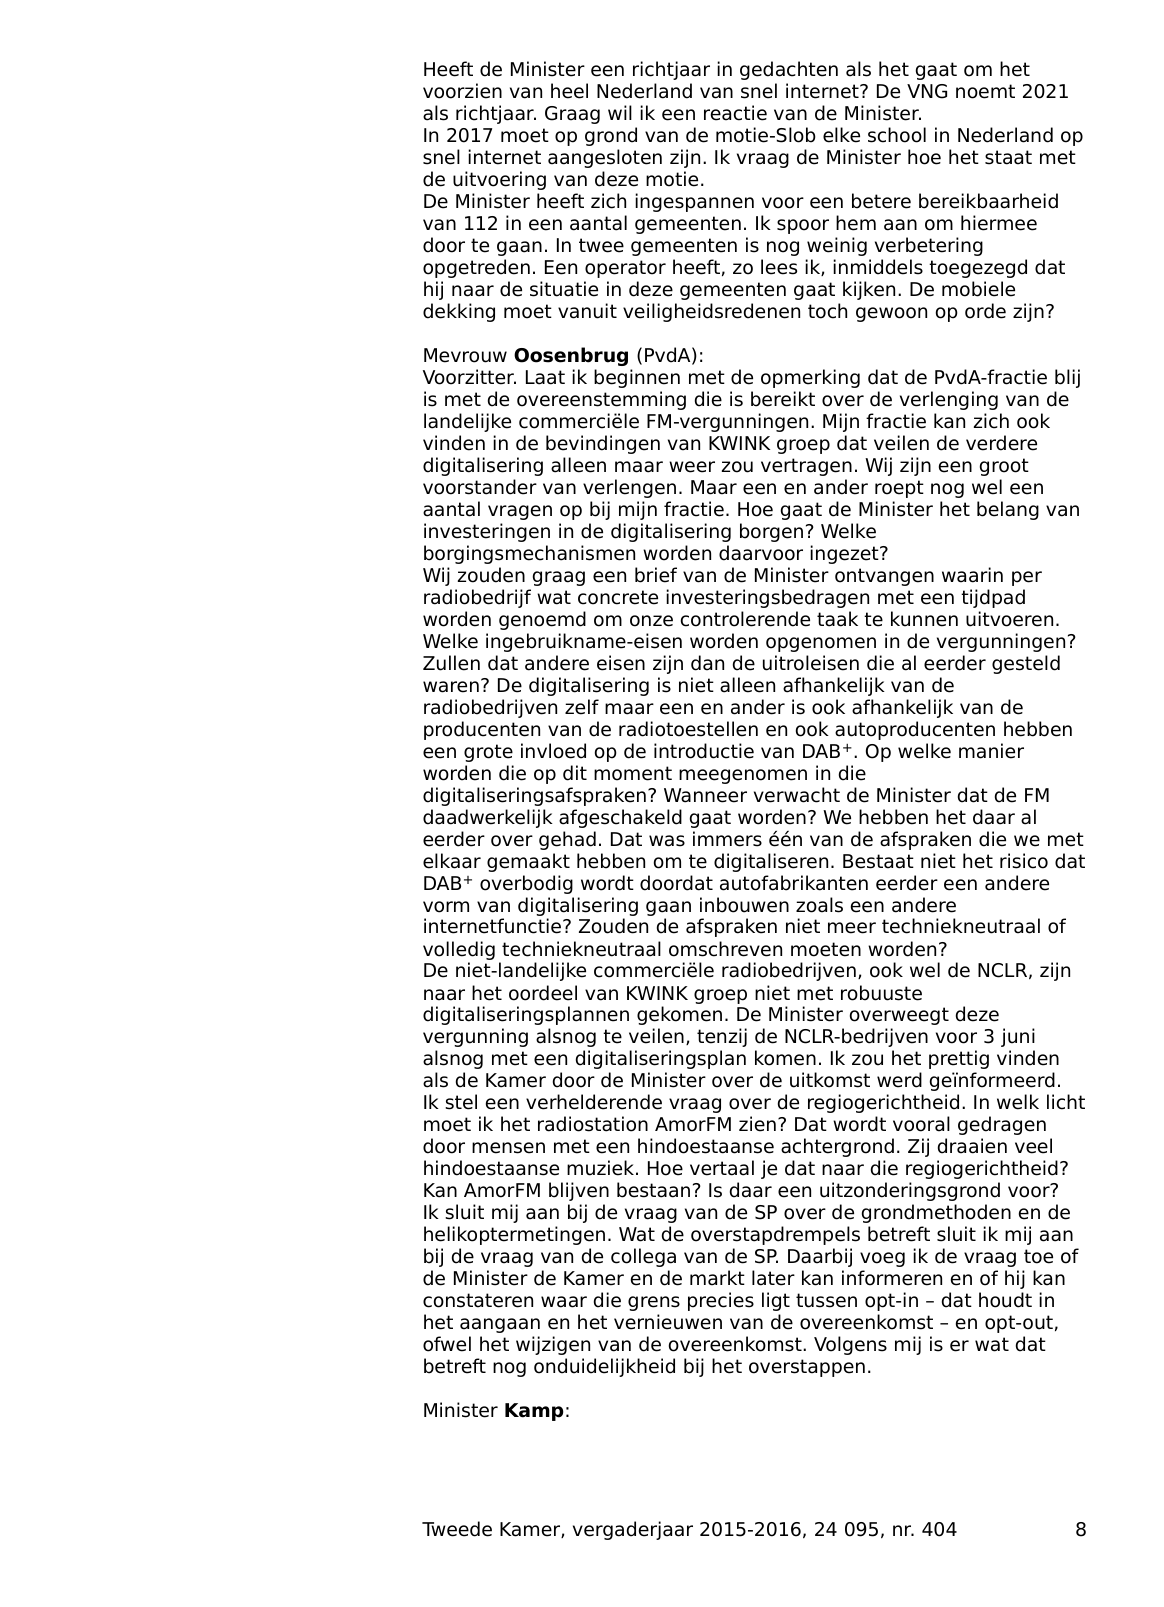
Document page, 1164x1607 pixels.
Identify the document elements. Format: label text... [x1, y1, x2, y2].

text Voorzitter. Laat ik beginnen met de opmerking dat de PvdA-fractie blij is met de overeenstemming die is bereikt over de verlenging van de landelijke commerciële FM-vergunningen. Mijn fractie kan zich ook vinden in de bevindingen van KWINK groep dat veilen de verdere digitalisering alleen maar weer zou vertragen. Wij zijn een groot voorstander van verlengen. Maar een en ander roept nog wel een aantal vragen op bij mijn fractie. Hoe gaat de Minister het belang van investeringen in de digitalisering borgen? Welke borgingsmechanismen worden daarvoor ingezet? [422, 367, 1087, 565]
text Minister Kamp: [422, 1400, 1087, 1422]
text De niet-landelijke commerciële radiobedrijven, ook wel de NCLR, zijn naar het oordeel van KWINK groep niet met robuuste digitaliseringsplannen gekomen. De Minister overweegt deze vergunning alsnog te veilen, tenzij de NCLR-bedrijven voor 3 juni alsnog met een digitaliseringsplan komen. Ik zou het prettig vinden als de Kamer door de Minister over de uitkomst werd geïnformeerd. [422, 960, 1087, 1092]
text Mevrouw Oosenbrug (PvdA): [422, 345, 1087, 367]
text De Minister heeft zich ingespannen voor een betere bereikbaarheid van 112 in een aantal gemeenten. Ik spoor hem aan om hiermee door te gaan. In twee gemeenten is nog weinig verbetering opgetreden. Een operator heeft, zo lees ik, inmiddels toegezegd dat hij naar de situatie in deze gemeenten gaat kijken. De mobiele dekking moet vanuit veiligheidsredenen toch gewoon op orde zijn? [422, 191, 1087, 323]
text Heeft de Minister een richtjaar in gedachten als het gaat om het voorzien van heel Nederland van snel internet? De VNG noemt 2021 als richtjaar. Graag wil ik een reactie van de Minister. [422, 59, 1087, 125]
text Wij zouden graag een brief van de Minister ontvangen waarin per radiobedrijf wat concrete investeringsbedragen met een tijdpad worden genoemd om onze controlerende taak te kunnen uitvoeren. [422, 565, 1087, 631]
text Welke ingebruikname-eisen worden opgenomen in de vergunningen? Zullen dat andere eisen zijn dan de uitroleisen die al eerder gesteld waren? De digitalisering is niet alleen afhankelijk van de radiobedrijven zelf maar een en ander is ook afhankelijk van de producenten van de radiotoestellen en ook autoproducenten hebben een grote invloed op de introductie van DAB+. Op welke manier worden die op dit moment meegenomen in die digitaliseringsafspraken? Wanneer verwacht de Minister dat de FM daadwerkelijk afgeschakeld gaat worden? We hebben het daar al eerder over gehad. Dat was immers één van de afspraken die we met elkaar gemaakt hebben om te digitaliseren. Bestaat niet het risico dat DAB+ overbodig wordt doordat autofabrikanten eerder een andere vorm van digitalisering gaan inbouwen zoals een andere internetfunctie? Zouden de afspraken niet meer techniekneutraal of volledig techniekneutraal omschreven moeten worden? [422, 631, 1087, 960]
text In 2017 moet op grond van de motie-Slob elke school in Nederland op snel internet aangesloten zijn. Ik vraag de Minister hoe het staat met de uitvoering van deze motie. [422, 125, 1087, 191]
text Ik sluit mij aan bij de vraag van de SP over de grondmethoden en de helikoptermetingen. Wat de overstapdrempels betreft sluit ik mij aan bij de vraag van de collega van de SP. Daarbij voeg ik de vraag toe of de Minister de Kamer en de markt later kan informeren en of hij kan constateren waar die grens precies ligt tussen opt-in – dat houdt in het aangaan en het vernieuwen van de overeenkomst – en opt-out, ofwel het wijzigen van de overeenkomst. Volgens mij is er wat dat betreft nog onduidelijkheid bij het overstappen. [422, 1202, 1087, 1378]
text Ik stel een verhelderende vraag over de regiogerichtheid. In welk licht moet ik het radiostation AmorFM zien? Dat wordt vooral gedragen door mensen met een hindoestaanse achtergrond. Zij draaien veel hindoestaanse muziek. Hoe vertaal je dat naar die regiogerichtheid? Kan AmorFM blijven bestaan? Is daar een uitzonderingsgrond voor? [422, 1092, 1087, 1202]
